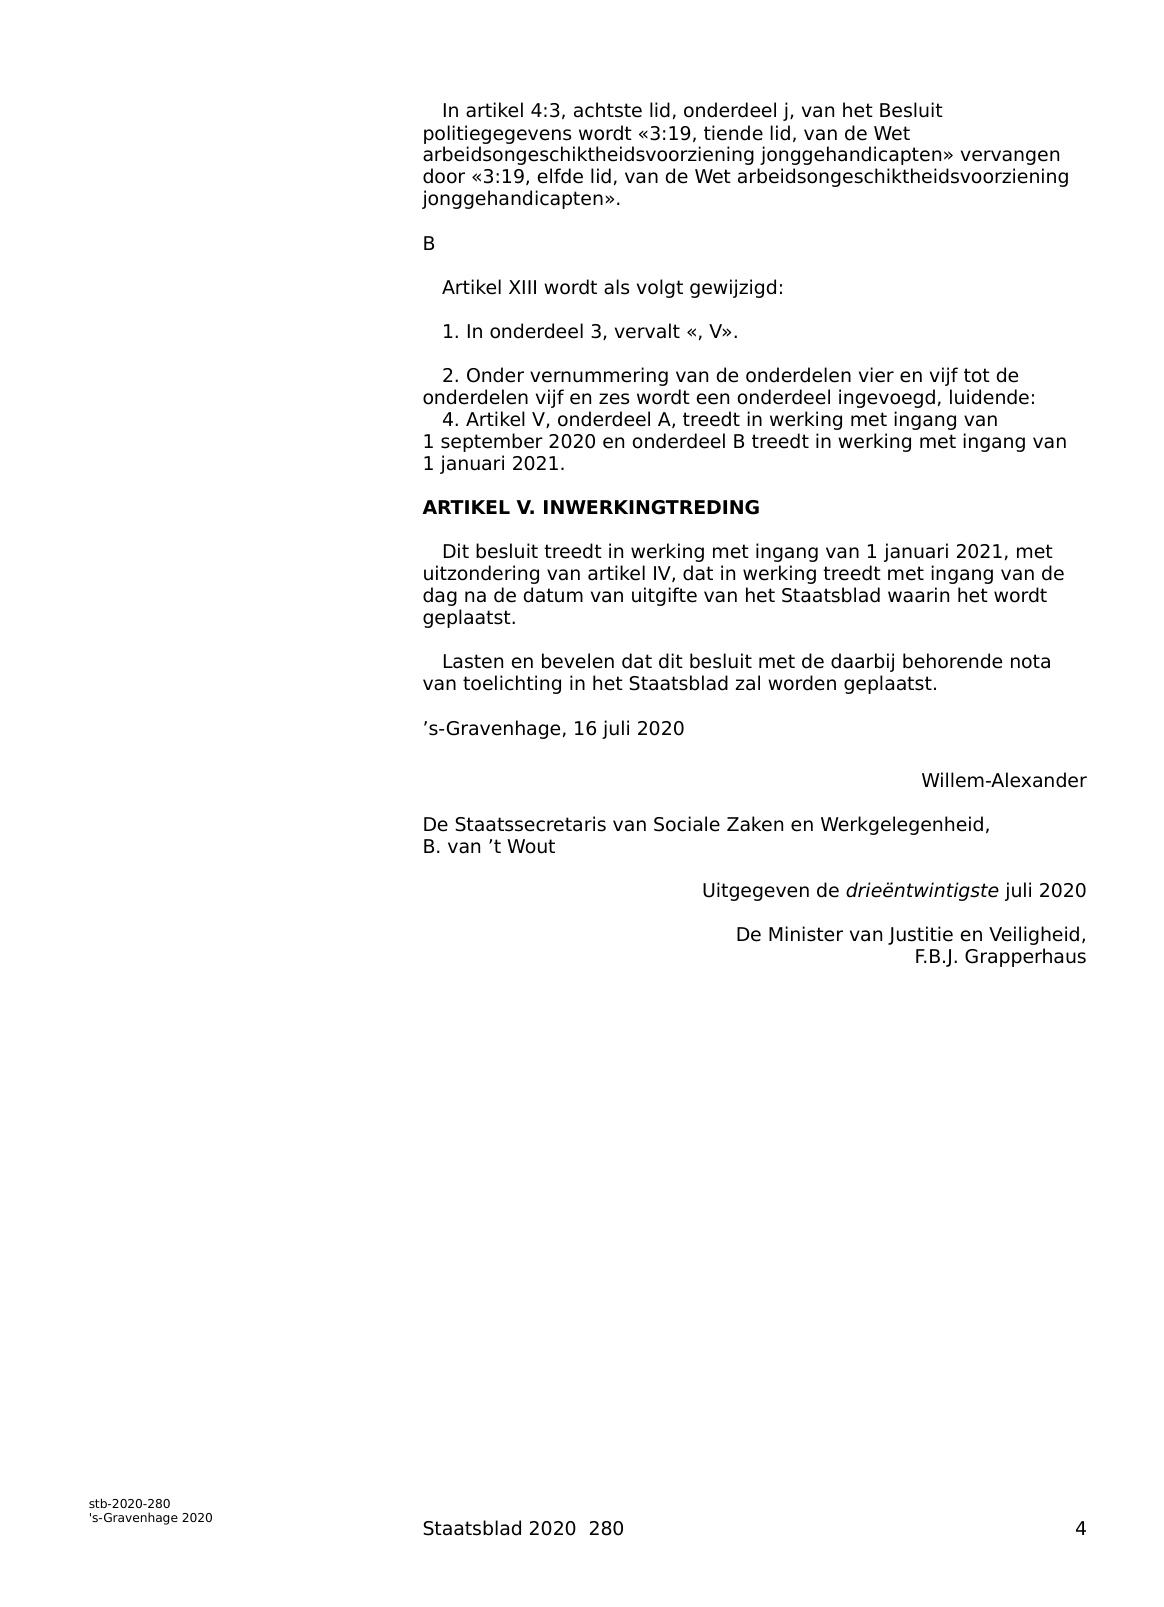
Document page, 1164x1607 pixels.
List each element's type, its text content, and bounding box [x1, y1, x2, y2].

text In artikel 4:3, achtste lid, onderdeel j, van het Besluit politiegegevens wordt «3:19, tiende lid, van de Wet arbeidsongeschiktheidsvoorziening jonggehandicapten» vervangen door «3:19, elfde lid, van de Wet arbeidsongeschiktheidsvoorziening jonggehandicapten». [422, 100, 1087, 210]
text B [422, 232, 1087, 254]
text Artikel XIII wordt als volgt gewijzigd: [422, 277, 1087, 299]
text De Minister van Justitie en Veiligheid, F.B.J. Grapperhaus [422, 924, 1087, 968]
text 2. Onder vernummering van de onderdelen vier en vijf tot de onderdelen vijf en zes wordt een onderdeel ingevoegd, luidende: [422, 365, 1087, 409]
text De Staatssecretaris van Sociale Zaken en Werkgelegenheid, B. van ’t Wout [422, 814, 1087, 858]
text Willem-Alexander [422, 769, 1087, 791]
text 4. Artikel V, onderdeel A, treedt in werking met ingang van 1 september 2020 en onderdeel B treedt in werking met ingang van 1 januari 2021. [422, 409, 1087, 475]
text 1. In onderdeel 3, vervalt «, V». [422, 321, 1087, 343]
subtitle ARTIKEL V. INWERKINGTREDING [422, 497, 1087, 519]
text 's-Gravenhage 2020 [88, 1511, 323, 1525]
text Lasten en bevelen dat dit besluit met de daarbij behorende nota van toelichting in het Staatsblad zal worden geplaatst. [422, 651, 1087, 695]
text ’s-Gravenhage, 16 juli 2020 [422, 717, 1087, 739]
text stb-2020-280 [88, 1497, 323, 1511]
text Dit besluit treedt in werking met ingang van 1 januari 2021, met uitzondering van artikel IV, dat in werking treedt met ingang van de dag na de datum van uitgifte van het Staatsblad waarin het wordt geplaatst. [422, 541, 1087, 629]
text Uitgegeven de drieëntwintigste juli 2020 [422, 880, 1087, 902]
